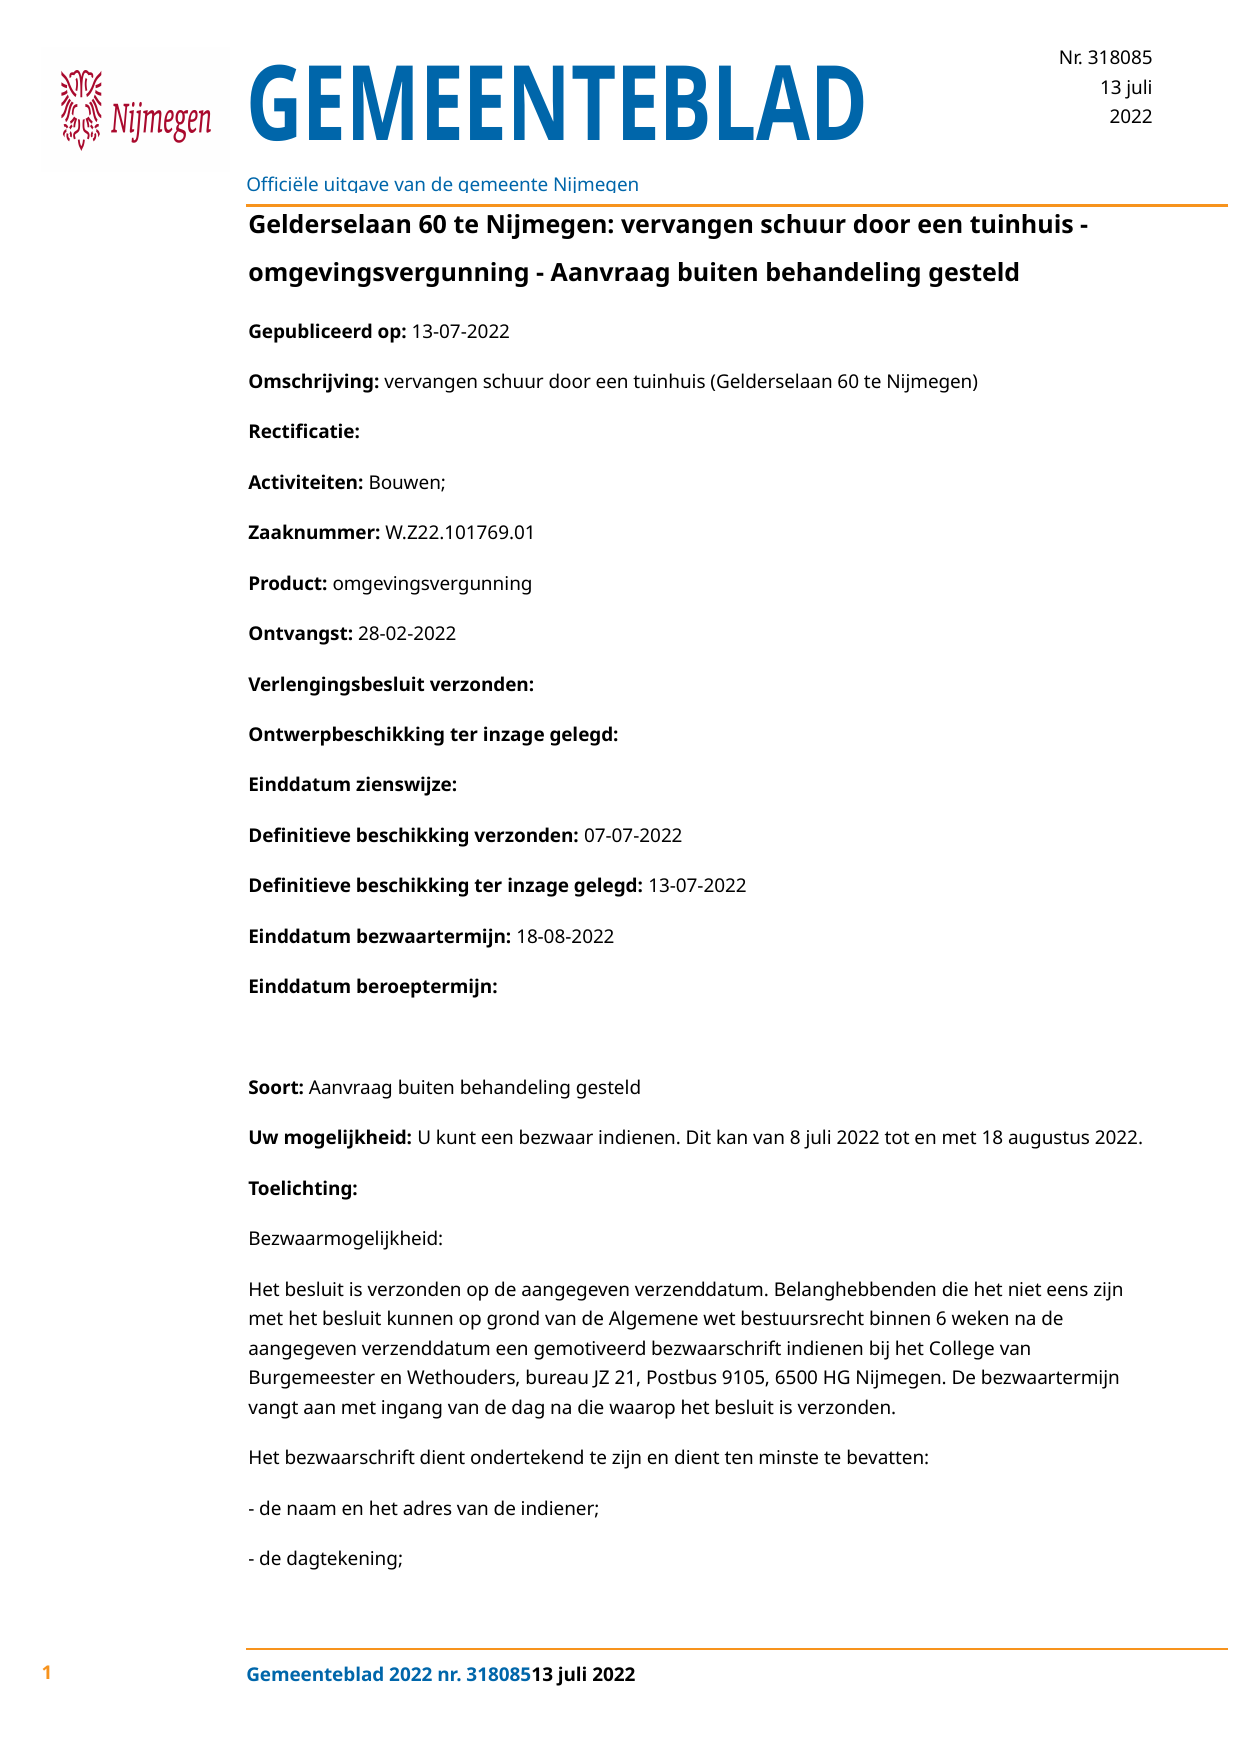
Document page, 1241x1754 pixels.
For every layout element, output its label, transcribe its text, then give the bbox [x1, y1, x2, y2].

text Definitieve beschikking ter inzage gelegd: 13-07-2022 [248, 872, 1152, 898]
text Einddatum beroeptermijn: [248, 973, 1152, 999]
text - de dagtekening; [248, 1545, 1152, 1571]
text Rectificatie: [248, 419, 1152, 444]
text Omschrijving: vervangen schuur door een tuinhuis (Gelderselaan 60 te Nijmegen) [248, 368, 1152, 394]
text Soort: Aanvraag buiten behandeling gesteld [248, 1074, 1152, 1100]
text Einddatum zienswijze: [248, 772, 1152, 797]
text Het besluit is verzonden op de aangegeven verzenddatum. Belanghebbenden die het niet eens zijn met het besluit kunnen op grond van de Algemene wet bestuursrecht binnen 6 weken na de aangegeven verzenddatum een gemotiveerd bezwaarschrift indienen bij het College van Burgemeester en Wethouders, bureau JZ 21, Postbus 9105, 6500 HG Nijmegen. De bezwaartermijn vangt aan met ingang van de dag na die waarop het besluit is verzonden. [248, 1276, 1152, 1420]
text Toelichting: [248, 1175, 1152, 1201]
text Einddatum bezwaartermijn: 18-08-2022 [248, 923, 1152, 949]
text Verlengingsbesluit verzonden: [248, 671, 1152, 697]
text - de naam en het adres van de indiener; [248, 1495, 1152, 1521]
picture [41, 47, 231, 172]
text Gepubliceerd op: 13-07-2022 [248, 318, 1152, 344]
text Definitieve beschikking verzonden: 07-07-2022 [248, 822, 1152, 848]
text Zaaknummer: W.Z22.101769.01 [248, 519, 1152, 545]
text Product: omgevingsvergunning [248, 570, 1152, 596]
text Bezwaarmogelijkheid: [248, 1225, 1152, 1251]
text Ontvangst: 28-02-2022 [248, 620, 1152, 646]
text Ontwerpbeschikking ter inzage gelegd: [248, 721, 1152, 747]
text Gelderselaan 60 te Nijmegen: vervangen schuur door een tuinhuis - omgevingsvergunning - Aanvraag buiten behandeling gesteld [248, 207, 1152, 288]
text Uw mogelijkheid: U kunt een bezwaar indienen. Dit kan van 8 juli 2022 tot en met 18 augustus 2022. [248, 1124, 1152, 1150]
text Activiteiten: Bouwen; [248, 469, 1152, 495]
text Het bezwaarschrift dient ondertekend te zijn en dient ten minste te bevatten: [248, 1444, 1152, 1470]
